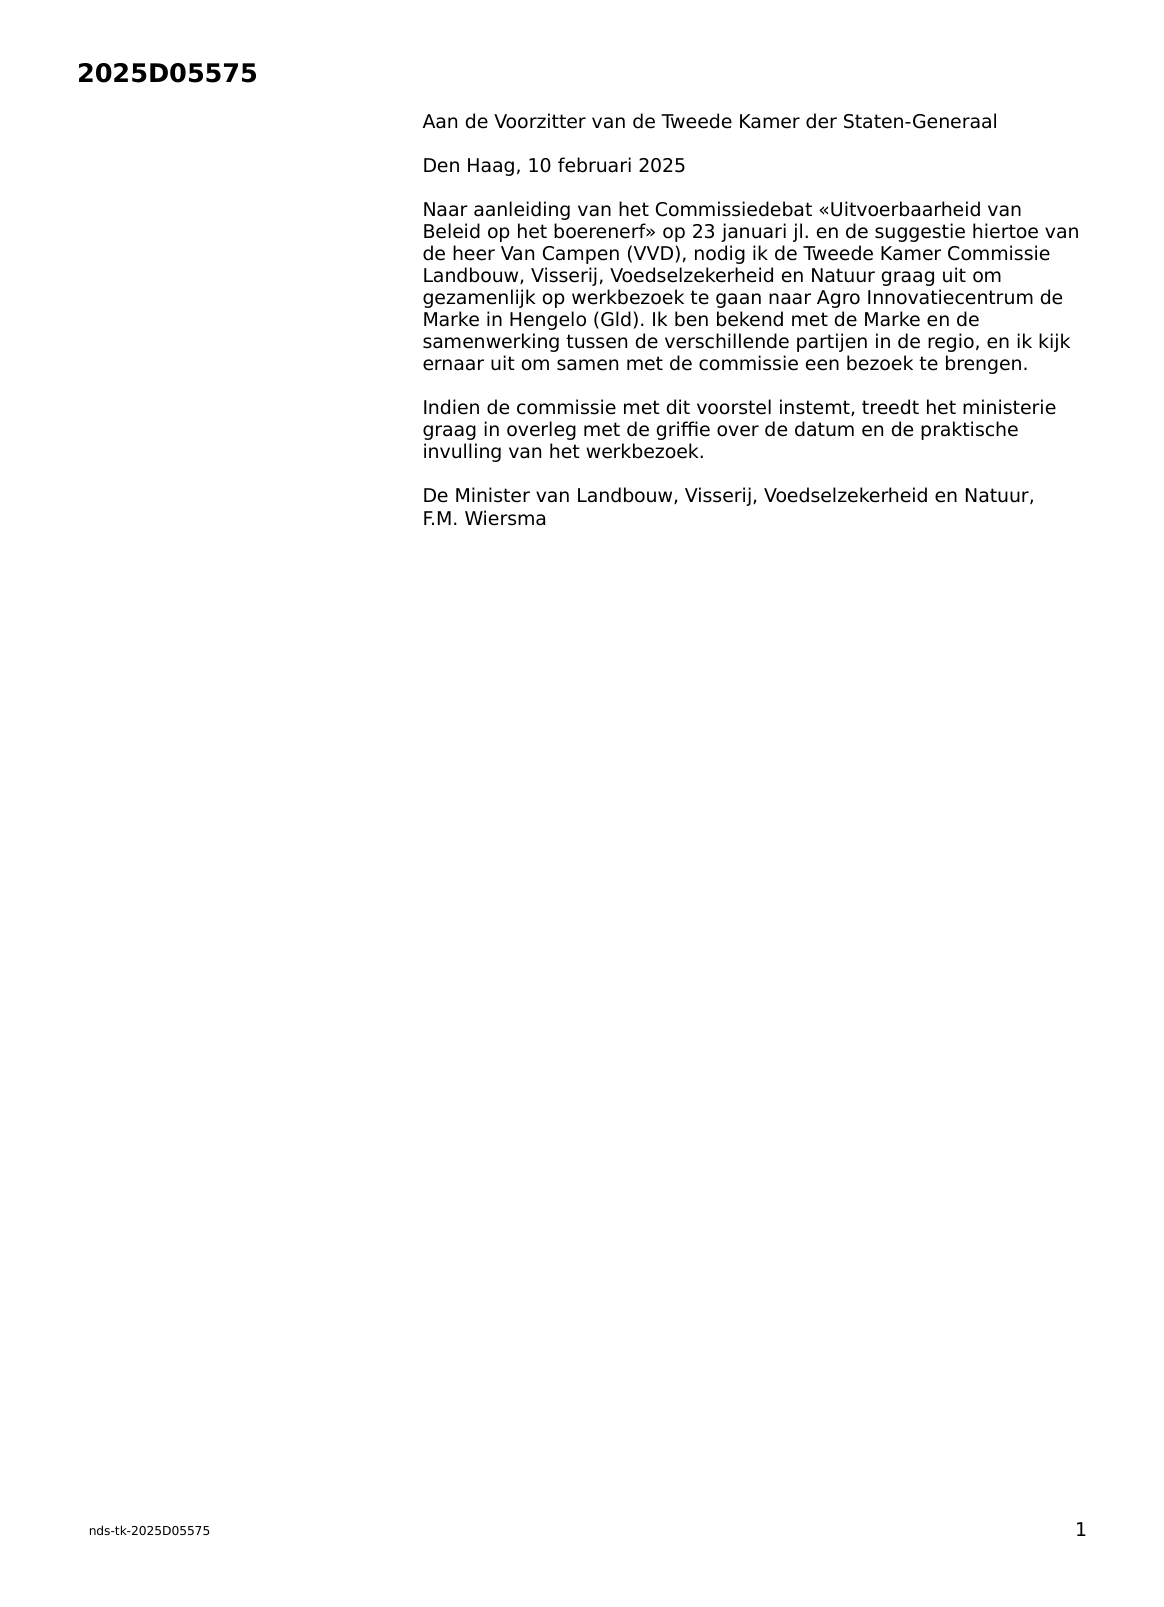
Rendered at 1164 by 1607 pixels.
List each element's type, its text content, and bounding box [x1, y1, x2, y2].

text Den Haag, 10 februari 2025 [422, 155, 1087, 177]
text De Minister van Landbouw, Visserij, Voedselzekerheid en Natuur, [422, 485, 1087, 507]
text nds-tk-2025D05575 [88, 1524, 323, 1538]
text Naar aanleiding van het Commissiedebat «Uitvoerbaarheid van Beleid op het boerenerf» op 23 januari jl. en de suggestie hiertoe van de heer Van Campen (VVD), nodig ik de Tweede Kamer Commissie Landbouw, Visserij, Voedselzekerheid en Natuur graag uit om gezamenlijk op werkbezoek te gaan naar Agro Innovatiecentrum de Marke in Hengelo (Gld). Ik ben bekend met de Marke en de samenwerking tussen de verschillende partijen in de regio, en ik kijk ernaar uit om samen met de commissie een bezoek te brengen. [422, 199, 1087, 375]
text Indien de commissie met dit voorstel instemt, treedt het ministerie graag in overleg met de griffie over de datum en de praktische invulling van het werkbezoek. [422, 397, 1087, 463]
text F.M. Wiersma [422, 507, 1087, 529]
text 2025D05575 [77, 59, 1087, 89]
text Aan de Voorzitter van de Tweede Kamer der Staten-Generaal [422, 111, 1087, 133]
